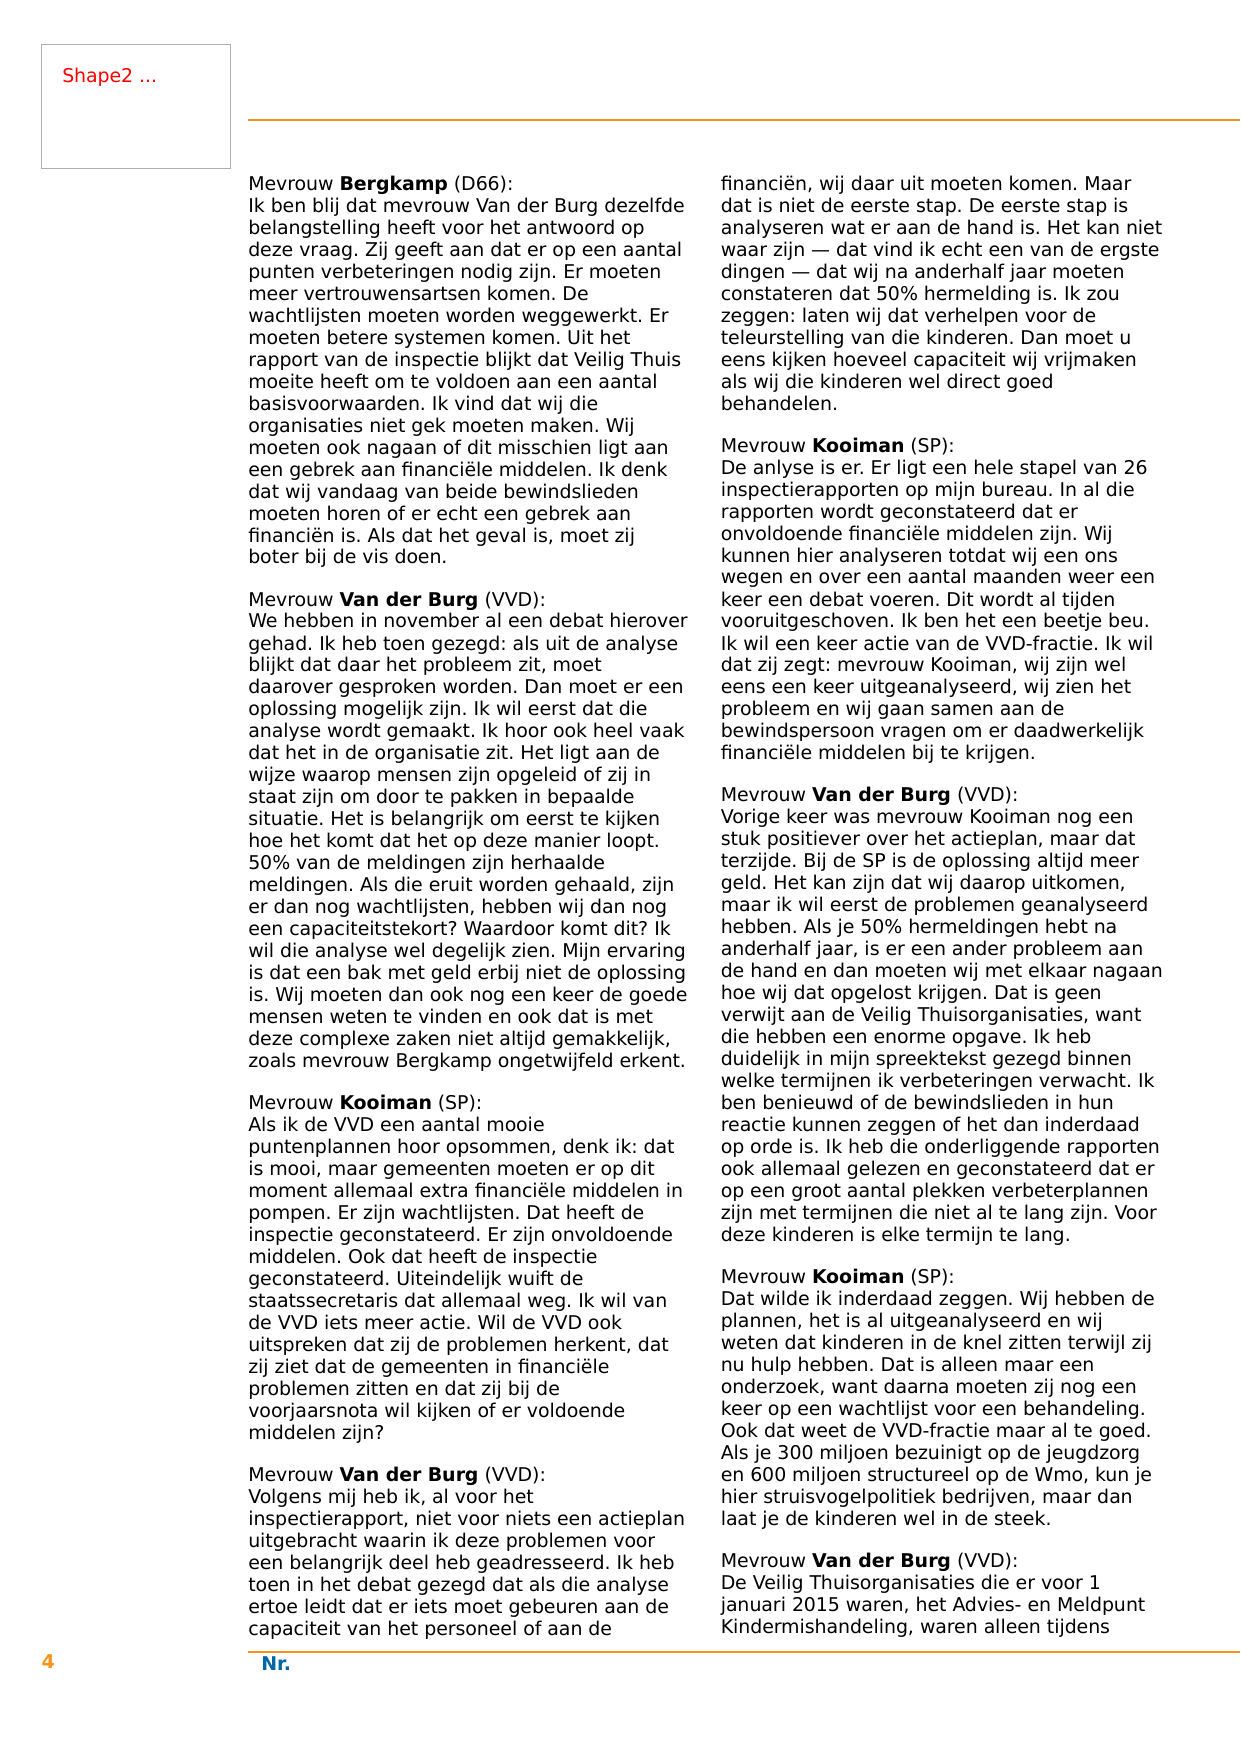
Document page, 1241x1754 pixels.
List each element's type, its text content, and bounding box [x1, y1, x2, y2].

text We hebben in november al een debat hierover gehad. Ik heb toen gezegd: als uit de analyse blijkt dat daar het probleem zit, moet daarover gesproken worden. Dan moet er een oplossing mogelijk zijn. Ik wil eerst dat die analyse wordt gemaakt. Ik hoor ook heel vaak dat het in de organisatie zit. Het ligt aan de wijze waarop mensen zijn opgeleid of zij in staat zijn om door te pakken in bepaalde situatie. Het is belangrijk om eerst te kijken hoe het komt dat het op deze manier loopt. 50% van de meldingen zijn herhaalde meldingen. Als die eruit worden gehaald, zijn er dan nog wachtlijsten, hebben wij dan nog een capaciteitstekort? Waardoor komt dit? Ik wil die analyse wel degelijk zien. Mijn ervaring is dat een bak met geld erbij niet de oplossing is. Wij moeten dan ook nog een keer de goede mensen weten te vinden en ook dat is met deze complexe zaken niet altijd gemakkelijk, zoals mevrouw Bergkamp ongetwijfeld erkent. [248, 610, 691, 1072]
text Mevrouw Bergkamp (D66): [248, 173, 691, 195]
text Vorige keer was mevrouw Kooiman nog een stuk positiever over het actieplan, maar dat terzijde. Bij de SP is de oplossing altijd meer geld. Het kan zijn dat wij daarop uitkomen, maar ik wil eerst de problemen geanalyseerd hebben. Als je 50% hermeldingen hebt na anderhalf jaar, is er een ander probleem aan de hand en dan moeten wij met elkaar nagaan hoe wij dat opgelost krijgen. Dat is geen verwijt aan de Veilig Thuisorganisaties, want die hebben een enorme opgave. Ik heb duidelijk in mijn spreektekst gezegd binnen welke termijnen ik verbeteringen verwacht. Ik ben benieuwd of de bewindslieden in hun reactie kunnen zeggen of het dan inderdaad op orde is. Ik heb die onderliggende rapporten ook allemaal gelezen en geconstateerd dat er op een groot aantal plekken verbeterplannen zijn met termijnen die niet al te lang zijn. Voor deze kinderen is elke termijn te lang. [721, 806, 1163, 1246]
text De Veilig Thuisorganisaties die er voor 1 januari 2015 waren, het Advies- en Meldpunt Kindermishandeling, waren alleen tijdens [721, 1572, 1163, 1637]
text Volgens mij heb ik, al voor het inspectierapport, niet voor niets een actieplan uitgebracht waarin ik deze problemen voor een belangrijk deel heb geadresseerd. Ik heb toen in het debat gezegd dat als die analyse ertoe leidt dat er iets moet gebeuren aan de capaciteit van het personeel of aan de [248, 1486, 691, 1639]
text Mevrouw Van der Burg (VVD): [248, 588, 691, 610]
text Dat wilde ik inderdaad zeggen. Wij hebben de plannen, het is al uitgeanalyseerd en wij weten dat kinderen in de knel zitten terwijl zij nu hulp hebben. Dat is alleen maar een onderzoek, want daarna moeten zij nog een keer op een wachtlijst voor een behandeling. Ook dat weet de VVD-fractie maar al te goed. Als je 300 miljoen bezuinigt op de jeugdzorg en 600 miljoen structureel op de Wmo, kun je hier struisvogelpolitiek bedrijven, maar dan laat je de kinderen wel in de steek. [721, 1288, 1163, 1529]
text Mevrouw Kooiman (SP): [248, 1092, 691, 1114]
text Mevrouw Van der Burg (VVD): [248, 1464, 691, 1486]
text Als ik de VVD een aantal mooie puntenplannen hoor opsommen, denk ik: dat is mooi, maar gemeenten moeten er op dit moment allemaal extra financiële middelen in pompen. Er zijn wachtlijsten. Dat heeft de inspectie geconstateerd. Er zijn onvoldoende middelen. Ook dat heeft de inspectie geconstateerd. Uiteindelijk wuift de staatssecretaris dat allemaal weg. Ik wil van de VVD iets meer actie. Wil de VVD ook uitspreken dat zij de problemen herkent, dat zij ziet dat de gemeenten in financiële problemen zitten en dat zij bij de voorjaarsnota wil kijken of er voldoende middelen zijn? [248, 1114, 691, 1444]
text Ik ben blij dat mevrouw Van der Burg dezelfde belangstelling heeft voor het antwoord op deze vraag. Zij geeft aan dat er op een aantal punten verbeteringen nodig zijn. Er moeten meer vertrouwensartsen komen. De wachtlijsten moeten worden weggewerkt. Er moeten betere systemen komen. Uit het rapport van de inspectie blijkt dat Veilig Thuis moeite heeft om te voldoen aan een aantal basisvoorwaarden. Ik vind dat wij die organisaties niet gek moeten maken. Wij moeten ook nagaan of dit misschien ligt aan een gebrek aan financiële middelen. Ik denk dat wij vandaag van beide bewindslieden moeten horen of er echt een gebrek aan financiën is. Als dat het geval is, moet zij boter bij de vis doen. [248, 195, 691, 568]
text Mevrouw Van der Burg (VVD): [721, 784, 1163, 806]
text Mevrouw Kooiman (SP): [721, 434, 1163, 457]
text Mevrouw Van der Burg (VVD): [721, 1549, 1163, 1572]
text Mevrouw Kooiman (SP): [721, 1266, 1163, 1288]
text financiën, wij daar uit moeten komen. Maar dat is niet de eerste stap. De eerste stap is analyseren wat er aan de hand is. Het kan niet waar zijn — dat vind ik echt een van de ergste dingen — dat wij na anderhalf jaar moeten constateren dat 50% hermelding is. Ik zou zeggen: laten wij dat verhelpen voor de teleurstelling van die kinderen. Dan moet u eens kijken hoeveel capaciteit wij vrijmaken als wij die kinderen wel direct goed behandelen. [721, 173, 1163, 414]
text De anlyse is er. Er ligt een hele stapel van 26 inspectierapporten op mijn bureau. In al die rapporten wordt geconstateerd dat er onvoldoende financiële middelen zijn. Wij kunnen hier analyseren totdat wij een ons wegen en over een aantal maanden weer een keer een debat voeren. Dit wordt al tijden vooruitgeschoven. Ik ben het een beetje beu. Ik wil een keer actie van de VVD-fractie. Ik wil dat zij zegt: mevrouw Kooiman, wij zijn wel eens een keer uitgeanalyseerd, wij zien het probleem en wij gaan samen aan de bewindspersoon vragen om er daadwerkelijk financiële middelen bij te krijgen. [721, 457, 1163, 764]
